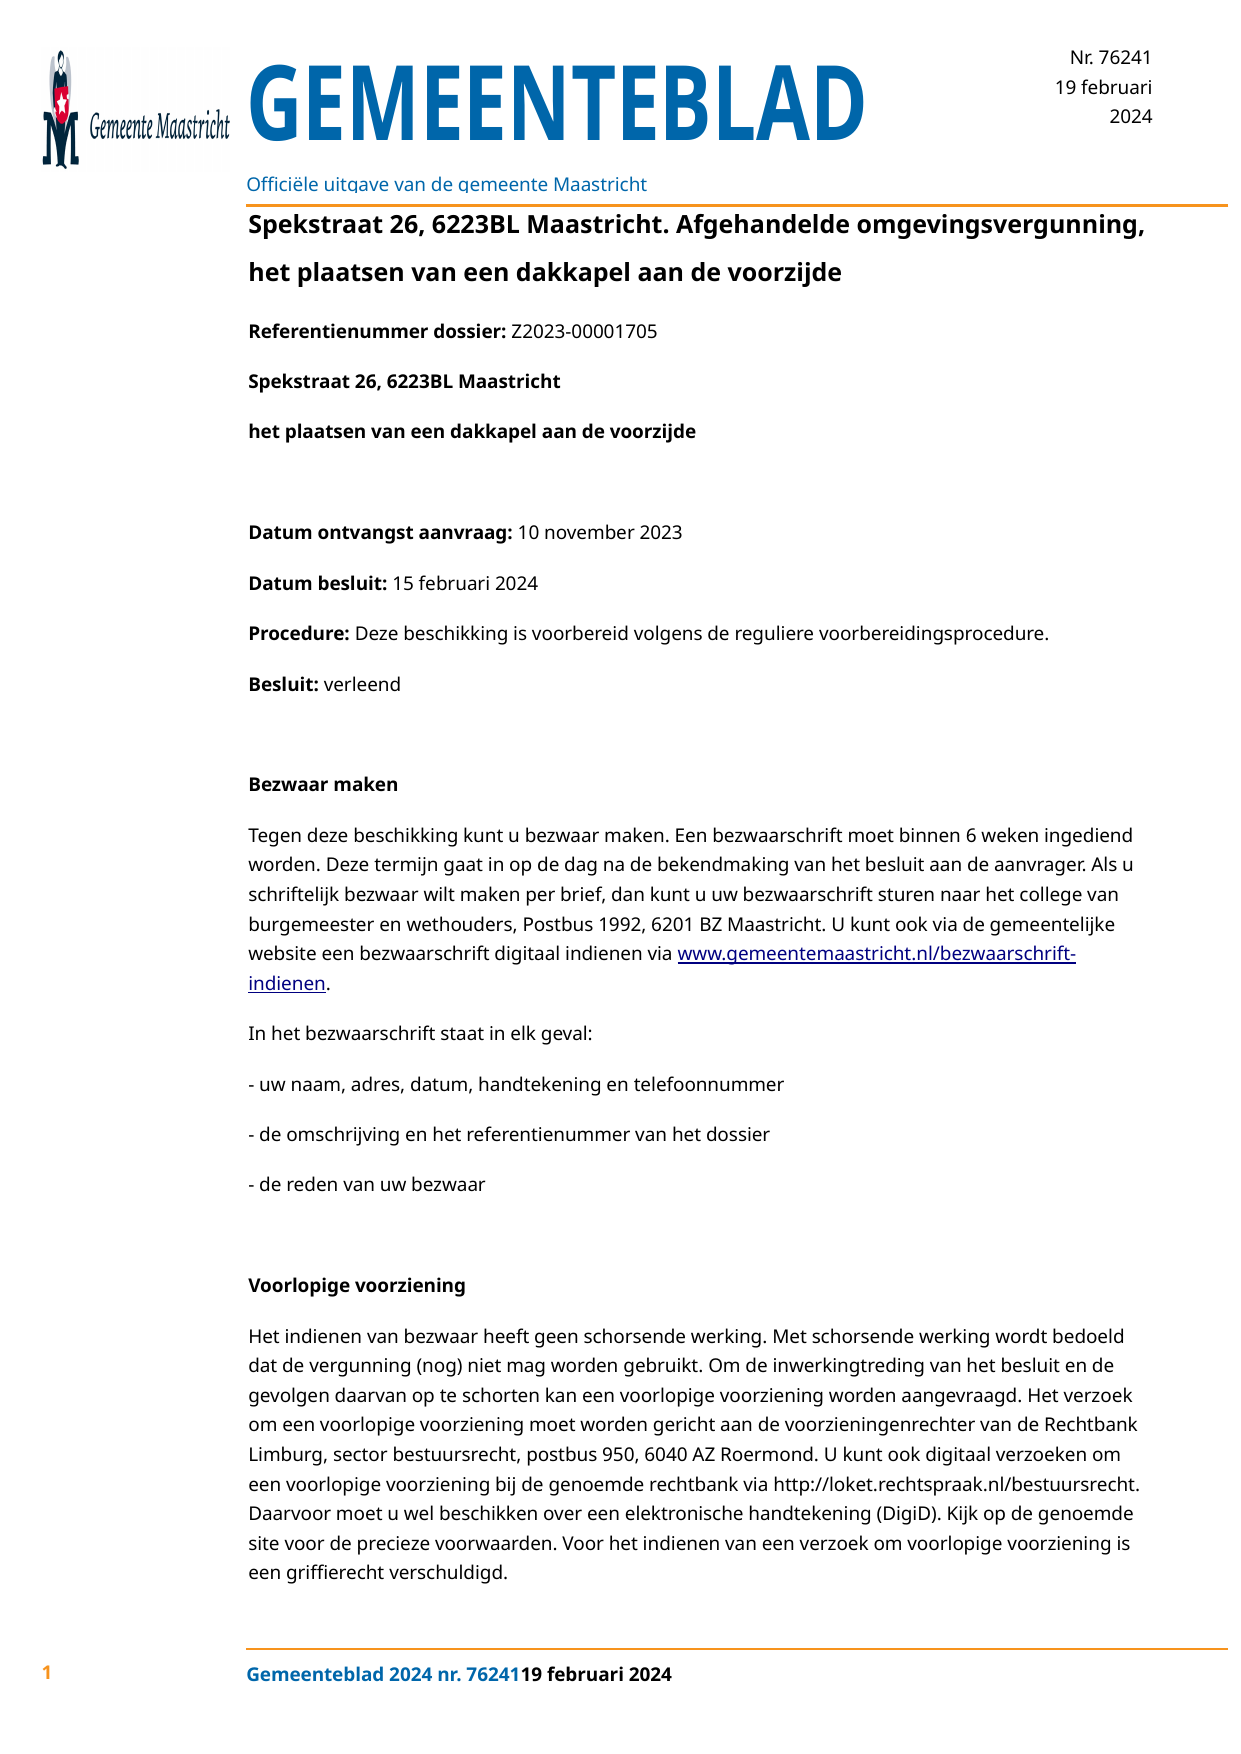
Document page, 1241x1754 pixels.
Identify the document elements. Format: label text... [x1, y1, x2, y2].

text Bezwaar maken [248, 772, 1152, 797]
text Procedure: Deze beschikking is voorbereid volgens de reguliere voorbereidingsprocedure. [248, 620, 1152, 646]
text Datum besluit: 15 februari 2024 [248, 570, 1152, 596]
text het plaatsen van een dakkapel aan de voorzijde [248, 419, 1152, 444]
text Datum ontvangst aanvraag: 10 november 2023 [248, 519, 1152, 545]
text Tegen deze beschikking kunt u bezwaar maken. Een bezwaarschrift moet binnen 6 weken ingediend worden. Deze termijn gaat in op de dag na de bekendmaking van het besluit aan de aanvrager. Als u schriftelijk bezwaar wilt maken per brief, dan kunt u uw bezwaarschrift sturen naar het college van burgemeester en wethouders, Postbus 1992, 6201 BZ Maastricht. U kunt ook via de gemeentelijke website een bezwaarschrift digitaal indienen via www.gemeentemaastricht.nl/bezwaarschrift-indienen. [248, 822, 1152, 996]
text Het indienen van bezwaar heeft geen schorsende werking. Met schorsende werking wordt bedoeld dat de vergunning (nog) niet mag worden gebruikt. Om de inwerkingtreding van het besluit en de gevolgen daarvan op te schorten kan een voorlopige voorziening worden aangevraagd. Het verzoek om een voorlopige voorziening moet worden gericht aan de voorzieningenrechter van de Rechtbank Limburg, sector bestuursrecht, postbus 950, 6040 AZ Roermond. U kunt ook digitaal verzoeken om een voorlopige voorziening bij de genoemde rechtbank via http://loket.rechtspraak.nl/bestuursrecht. Daarvoor moet u wel beschikken over een elektronische handtekening (DigiD). Kijk op de genoemde site voor de precieze voorwaarden. Voor het indienen van een verzoek om voorlopige voorziening is een griffierecht verschuldigd. [248, 1323, 1152, 1585]
text Voorlopige voorziening [248, 1272, 1152, 1298]
text Besluit: verleend [248, 671, 1152, 697]
text In het bezwaarschrift staat in elk geval: [248, 1020, 1152, 1046]
picture [41, 47, 231, 172]
text - de reden van uw bezwaar [248, 1172, 1152, 1197]
text - de omschrijving en het referentienummer van het dossier [248, 1121, 1152, 1147]
text Spekstraat 26, 6223BL Maastricht. Afgehandelde omgevingsvergunning, het plaatsen van een dakkapel aan de voorzijde [248, 207, 1152, 288]
text Referentienummer dossier: Z2023-00001705 [248, 318, 1152, 344]
text - uw naam, adres, datum, handtekening en telefoonnummer [248, 1071, 1152, 1097]
text Spekstraat 26, 6223BL Maastricht [248, 368, 1152, 394]
